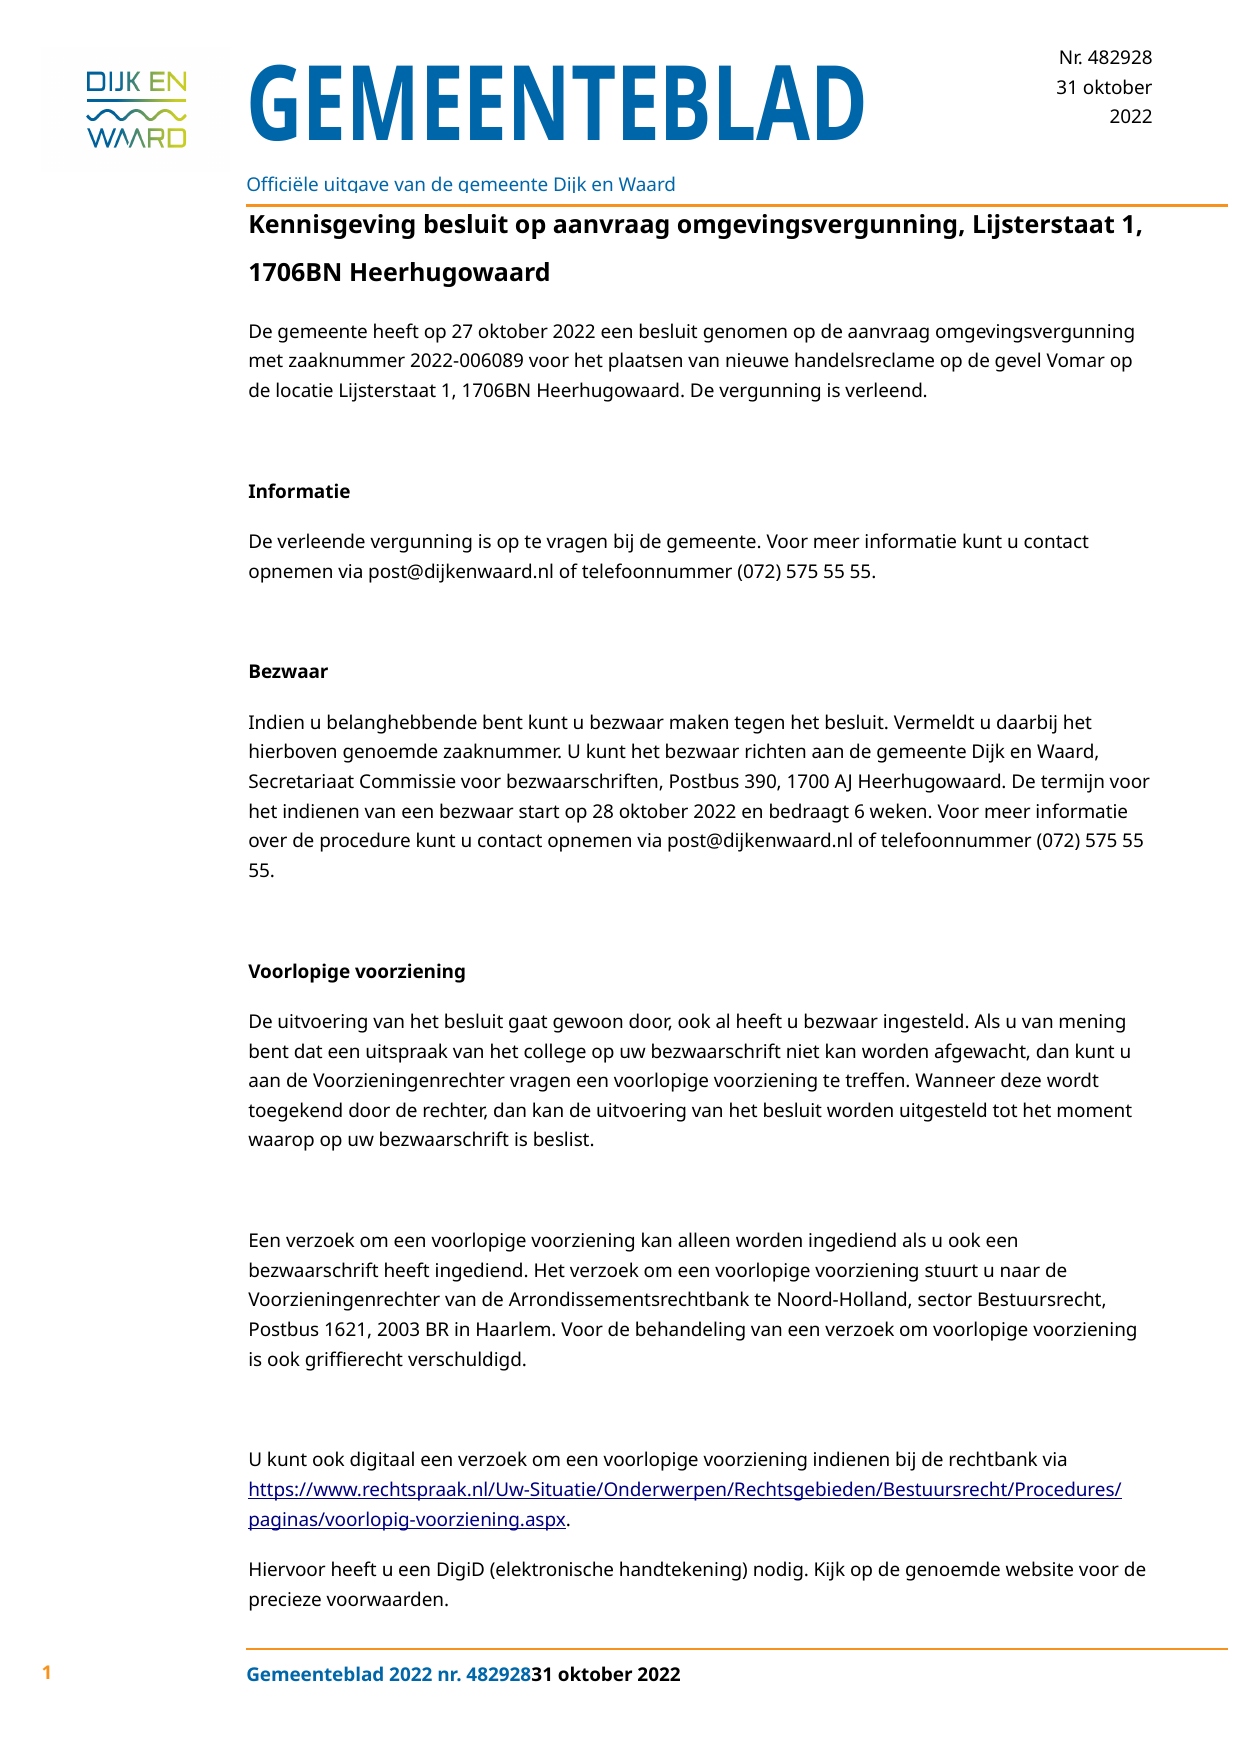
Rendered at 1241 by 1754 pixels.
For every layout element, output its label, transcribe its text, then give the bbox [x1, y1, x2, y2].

text Hiervoor heeft u een DigiD (elektronische handtekening) nodig. Kijk op de genoemde website voor de precieze voorwaarden. [248, 1556, 1152, 1612]
text De uitvoering van het besluit gaat gewoon door, ook al heeft u bezwaar ingesteld. Als u van mening bent dat een uitspraak van het college op uw bezwaarschrift niet kan worden afgewacht, dan kunt u aan de Voorzieningenrechter vragen een voorlopige voorziening te treffen. Wanneer deze wordt toegekend door de rechter, dan kan de uitvoering van het besluit worden uitgesteld tot het moment waarop op uw bezwaarschrift is beslist. [248, 1008, 1152, 1152]
text Bezwaar [248, 659, 1152, 684]
text U kunt ook digitaal een verzoek om een voorlopige voorziening indienen bij de rechtbank via https://www.rechtspraak.nl/Uw-Situatie/Onderwerpen/Rechtsgebieden/Bestuursrecht/Procedures/paginas/voorlopig-voorziening.aspx. [248, 1447, 1152, 1532]
text Indien u belanghebbende bent kunt u bezwaar maken tegen het besluit. Vermeldt u daarbij het hierboven genoemde zaaknummer. U kunt het bezwaar richten aan de gemeente Dijk en Waard, Secretariaat Commissie voor bezwaarschriften, Postbus 390, 1700 AJ Heerhugowaard. De termijn voor het indienen van een bezwaar start op 28 oktober 2022 en bedraagt 6 weken. Voor meer informatie over de procedure kunt u contact opnemen via post@dijkenwaard.nl of telefoonnummer (072) 575 55 55. [248, 709, 1152, 883]
picture [41, 47, 231, 172]
text Informatie [248, 478, 1152, 504]
text Een verzoek om een voorlopige voorziening kan alleen worden ingediend als u ook een bezwaarschrift heeft ingediend. Het verzoek om een voorlopige voorziening stuurt u naar de Voorzieningenrechter van de Arrondissementsrechtbank te Noord-Holland, sector Bestuursrecht, Postbus 1621, 2003 BR in Haarlem. Voor de behandeling van een verzoek om voorlopige voorziening is ook griffierecht verschuldigd. [248, 1227, 1152, 1372]
text De gemeente heeft op 27 oktober 2022 een besluit genomen op de aanvraag omgevingsvergunning met zaaknummer 2022-006089 voor het plaatsen van nieuwe handelsreclame op de gevel Vomar op de locatie Lijsterstaat 1, 1706BN Heerhugowaard. De vergunning is verleend. [248, 318, 1152, 403]
text Kennisgeving besluit op aanvraag omgevingsvergunning, Lijsterstaat 1, 1706BN Heerhugowaard [248, 207, 1152, 288]
text Voorlopige voorziening [248, 958, 1152, 984]
text De verleende vergunning is op te vragen bij de gemeente. Voor meer informatie kunt u contact opnemen via post@dijkenwaard.nl of telefoonnummer (072) 575 55 55. [248, 528, 1152, 584]
